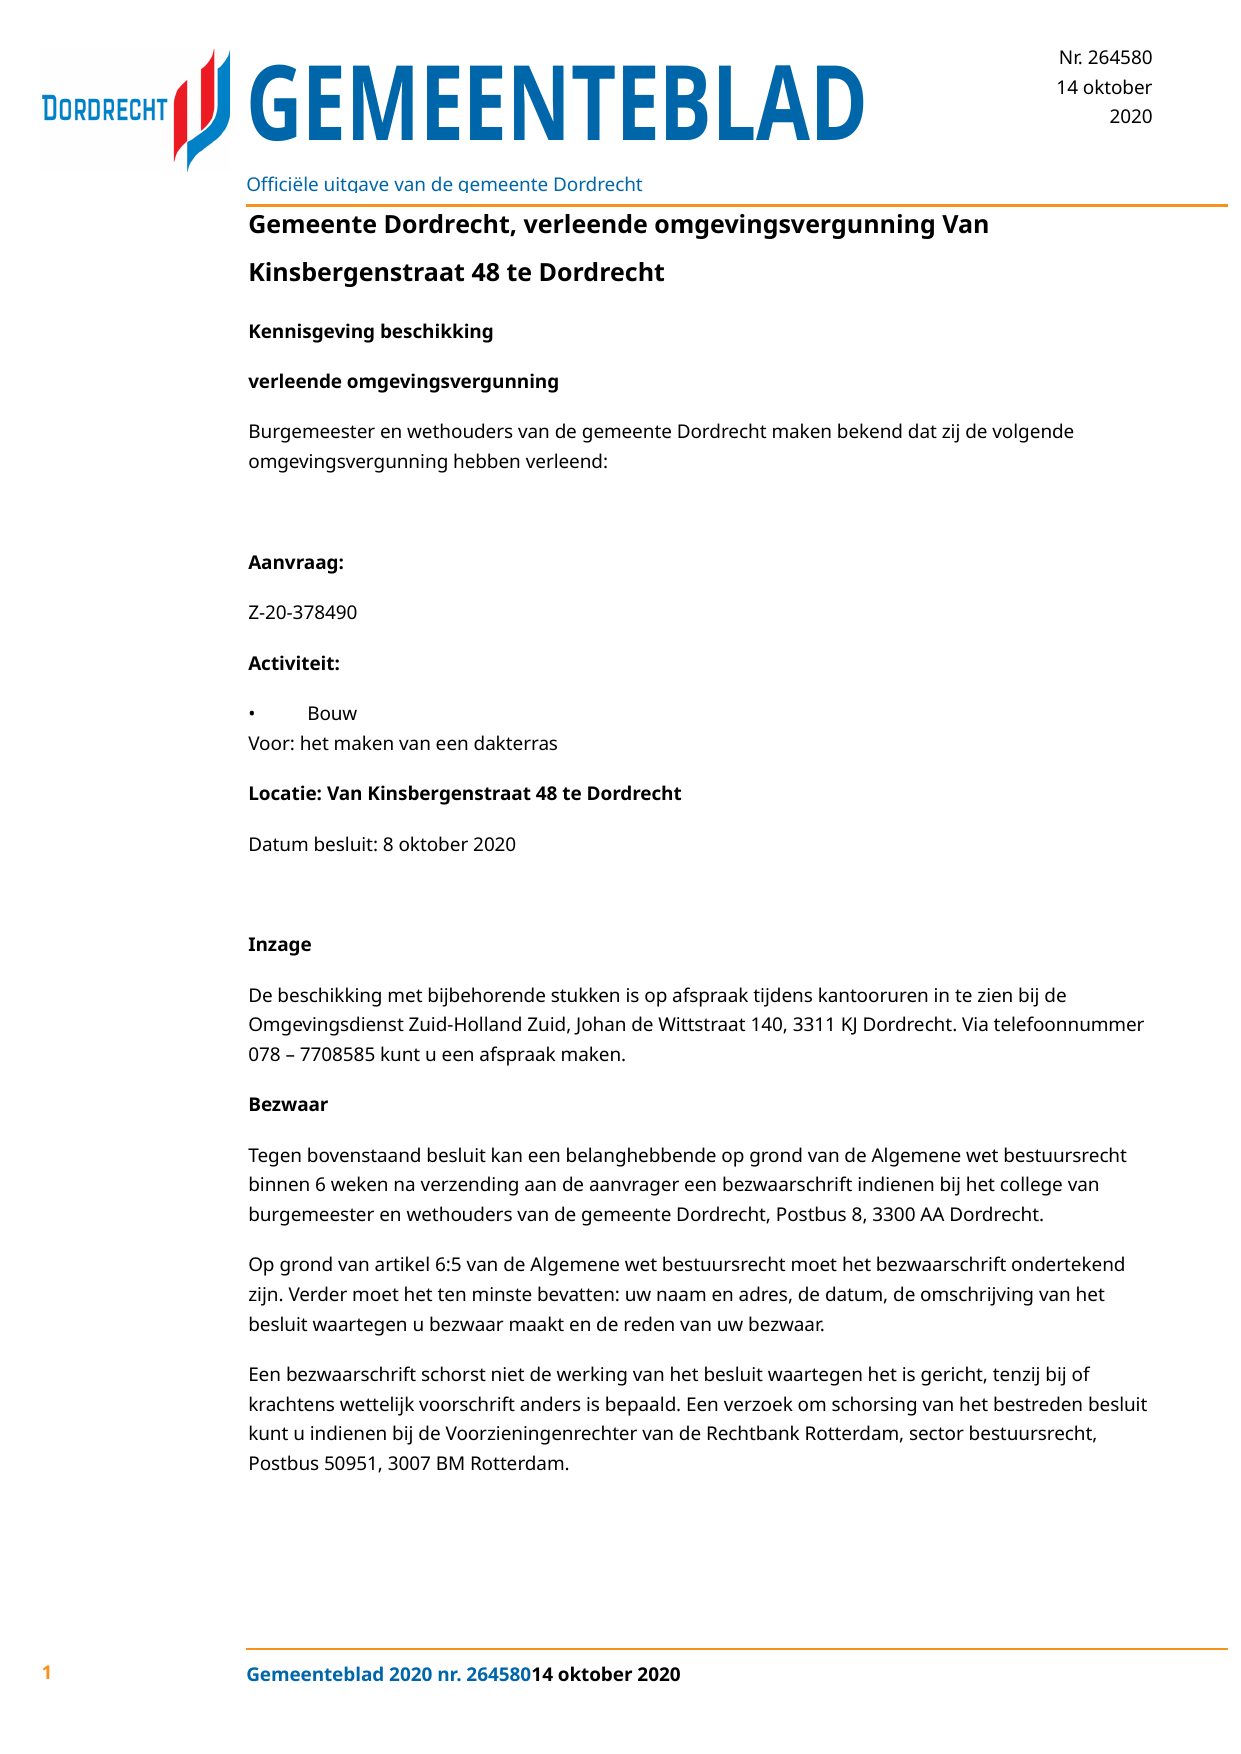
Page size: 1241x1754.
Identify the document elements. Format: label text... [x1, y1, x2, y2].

text Bezwaar [248, 1092, 1152, 1117]
text Tegen bovenstaand besluit kan een belanghebbende op grond van de Algemene wet bestuursrecht binnen 6 weken na verzending aan de aanvrager een bezwaarschrift indienen bij het college van burgemeester en wethouders van de gemeente Dordrecht, Postbus 8, 3300 AA Dordrecht. [248, 1142, 1152, 1227]
text Op grond van artikel 6:5 van de Algemene wet bestuursrecht moet het bezwaarschrift ondertekend zijn. Verder moet het ten minste bevatten: uw naam en adres, de datum, de omschrijving van het besluit waartegen u bezwaar maakt en de reden van uw bezwaar. [248, 1252, 1152, 1337]
text Een bezwaarschrift schorst niet de werking van het besluit waartegen het is gericht, tenzij bij of krachtens wettelijk voorschrift anders is bepaald. Een verzoek om schorsing van het bestreden besluit kunt u indienen bij de Voorzieningenrechter van de Rechtbank Rotterdam, sector bestuursrecht, Postbus 50951, 3007 BM Rotterdam. [248, 1361, 1152, 1476]
text Voor: het maken van een dakterras [248, 730, 1152, 756]
text Gemeente Dordrecht, verleende omgevingsvergunning Van Kinsbergenstraat 48 te Dordrecht [248, 207, 1152, 288]
text Locatie: Van Kinsbergenstraat 48 te Dordrecht [248, 780, 1152, 806]
text Kennisgeving beschikking [248, 318, 1152, 344]
text Aanvraag: [248, 549, 1152, 575]
picture [41, 47, 231, 172]
text De beschikking met bijbehorende stukken is op afspraak tijdens kantooruren in te zien bij de Omgevingsdienst Zuid-Holland Zuid, Johan de Wittstraat 140, 3311 KJ Dordrecht. Via telefoonnummer 078 – 7708585 kunt u een afspraak maken. [248, 982, 1152, 1067]
text Z-20-378490 [248, 599, 1152, 625]
text Activiteit: [248, 650, 1152, 676]
text Datum besluit: 8 oktober 2020 [248, 831, 1152, 857]
list Bouw [248, 700, 1152, 726]
text Inzage [248, 932, 1152, 957]
text Burgemeester en wethouders van de gemeente Dordrecht maken bekend dat zij de volgende omgevingsvergunning hebben verleend: [248, 419, 1152, 474]
text verleende omgevingsvergunning [248, 368, 1152, 394]
